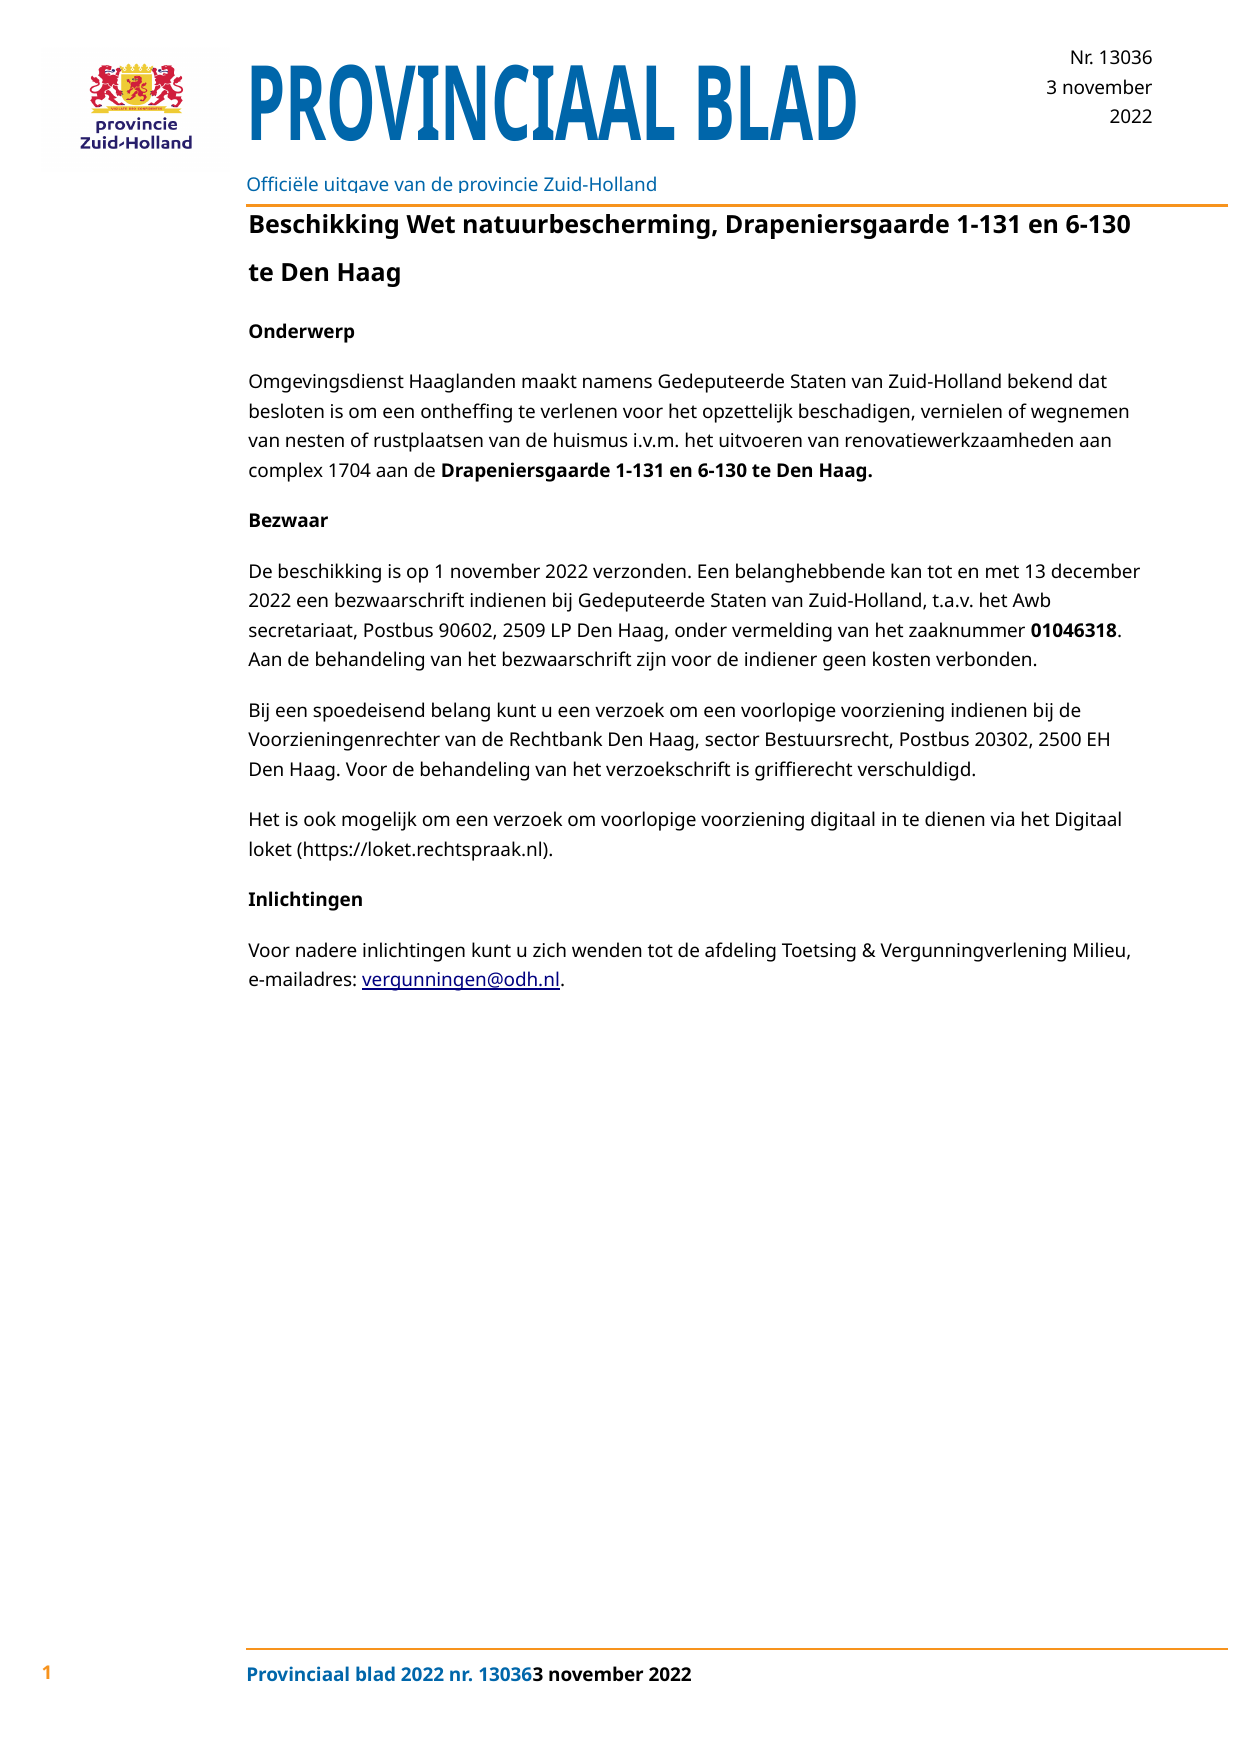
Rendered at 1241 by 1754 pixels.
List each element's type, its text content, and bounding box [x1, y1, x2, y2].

text Het is ook mogelijk om een verzoek om voorlopige voorziening digitaal in te dienen via het Digitaal loket (https://loket.rechtspraak.nl). [248, 807, 1152, 862]
text Bij een spoedeisend belang kunt u een verzoek om een voorlopige voorziening indienen bij de Voorzieningenrechter van de Rechtbank Den Haag, sector Bestuursrecht, Postbus 20302, 2500 EH Den Haag. Voor de behandeling van het verzoekschrift is griffierecht verschuldigd. [248, 697, 1152, 782]
picture [41, 47, 231, 172]
text Onderwerp [248, 318, 1152, 344]
text De beschikking is op 1 november 2022 verzonden. Een belanghebbende kan tot en met 13 december 2022 een bezwaarschrift indienen bij Gedeputeerde Staten van Zuid-Holland, t.a.v. het Awb secretariaat, Postbus 90602, 2509 LP Den Haag, onder vermelding van het zaaknummer 01046318. Aan de behandeling van het bezwaarschrift zijn voor de indiener geen kosten verbonden. [248, 558, 1152, 672]
text Inlichtingen [248, 887, 1152, 912]
text Voor nadere inlichtingen kunt u zich wenden tot de afdeling Toetsing & Vergunningverlening Milieu, e-mailadres: vergunningen@odh.nl. [248, 937, 1152, 992]
text Bezwaar [248, 507, 1152, 533]
text Omgevingsdienst Haaglanden maakt namens Gedeputeerde Staten van Zuid-Holland bekend dat besloten is om een ontheffing te verlenen voor het opzettelijk beschadigen, vernielen of wegnemen van nesten of rustplaatsen van de huismus i.v.m. het uitvoeren van renovatiewerkzaamheden aan complex 1704 aan de Drapeniersgaarde 1-131 en 6-130 te Den Haag. [248, 368, 1152, 483]
text Beschikking Wet natuurbescherming, Drapeniersgaarde 1-131 en 6-130 te Den Haag [248, 207, 1152, 288]
